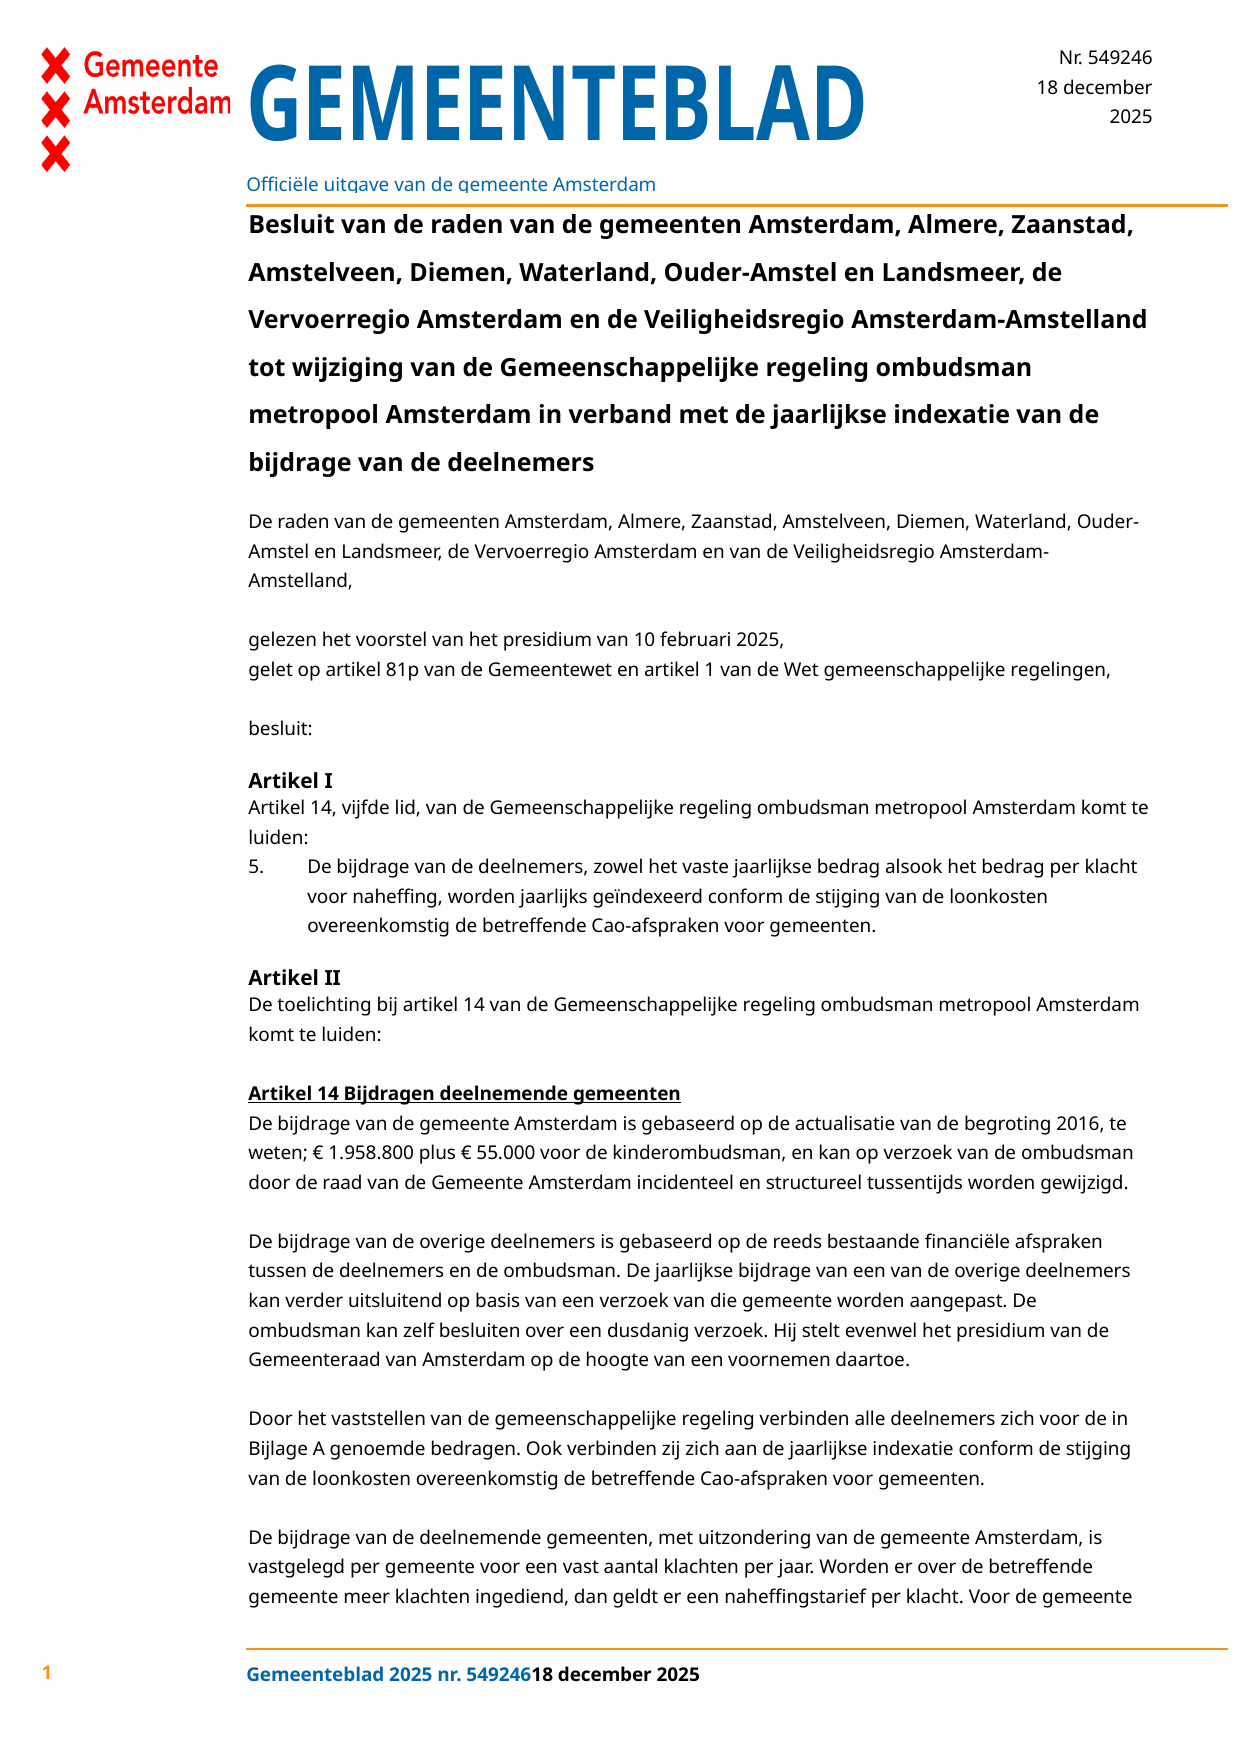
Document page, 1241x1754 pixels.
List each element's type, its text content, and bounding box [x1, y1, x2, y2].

text Artikel 14, vijfde lid, van de Gemeenschappelijke regeling ombudsman metropool Amsterdam komt te luiden: [248, 794, 1152, 849]
text De bijdrage van de overige deelnemers is gebaseerd op de reeds bestaande financiële afspraken tussen de deelnemers en de ombudsman. De jaarlijkse bijdrage van een van de overige deelnemers kan verder uitsluitend op basis van een verzoek van die gemeente worden aangepast. De ombudsman kan zelf besluiten over een dusdanig verzoek. Hij stelt evenwel het presidium van de Gemeenteraad van Amsterdam op de hoogte van een voornemen daartoe. [248, 1228, 1152, 1372]
text gelet op artikel 81p van de Gemeentewet en artikel 1 van de Wet gemeenschappelijke regelingen, [248, 656, 1152, 682]
text Artikel I [248, 766, 1152, 794]
text gelezen het voorstel van het presidium van 10 februari 2025, [248, 627, 1152, 652]
list De bijdrage van de deelnemers, zowel het vaste jaarlijkse bedrag alsook het bedrag per klacht voor naheffing, worden jaarlijks geïndexeerd conform de stijging van de loonkosten overeenkomstig de betreffende Cao-afspraken voor gemeenten. [248, 853, 1152, 938]
text De toelichting bij artikel 14 van de Gemeenschappelijke regeling ombudsman metropool Amsterdam komt te luiden: [248, 991, 1152, 1047]
text Artikel II [248, 963, 1152, 991]
text Besluit van de raden van de gemeenten Amsterdam, Almere, Zaanstad, Amstelveen, Diemen, Waterland, Ouder-Amstel en Landsmeer, de Vervoerregio Amsterdam en de Veiligheidsregio Amsterdam-Amstelland tot wijziging van de Gemeenschappelijke regeling ombudsman metropool Amsterdam in verband met de jaarlijkse indexatie van de bijdrage van de deelnemers [248, 207, 1152, 479]
text De raden van de gemeenten Amsterdam, Almere, Zaanstad, Amstelveen, Diemen, Waterland, Ouder-Amstel en Landsmeer, de Vervoerregio Amsterdam en van de Veiligheidsregio Amsterdam-Amstelland, [248, 508, 1152, 593]
text De bijdrage van de gemeente Amsterdam is gebaseerd op de actualisatie van de begroting 2016, te weten; € 1.958.800 plus € 55.000 voor de kinderombudsman, en kan op verzoek van de ombudsman door de raad van de Gemeente Amsterdam incidenteel en structureel tussentijds worden gewijzigd. [248, 1110, 1152, 1195]
text besluit: [248, 715, 1152, 741]
picture [41, 47, 231, 172]
text Door het vaststellen van de gemeenschappelijke regeling verbinden alle deelnemers zich voor de in Bijlage A genoemde bedragen. Ook verbinden zij zich aan de jaarlijkse indexatie conform de stijging van de loonkosten overeenkomstig de betreffende Cao-afspraken voor gemeenten. [248, 1406, 1152, 1491]
text Artikel 14 Bijdragen deelnemende gemeenten [248, 1080, 1152, 1106]
text De bijdrage van de deelnemende gemeenten, met uitzondering van de gemeente Amsterdam, is vastgelegd per gemeente voor een vast aantal klachten per jaar. Worden er over de betreffende gemeente meer klachten ingediend, dan geldt er een naheffingstarief per klacht. Voor de gemeente [248, 1524, 1152, 1609]
